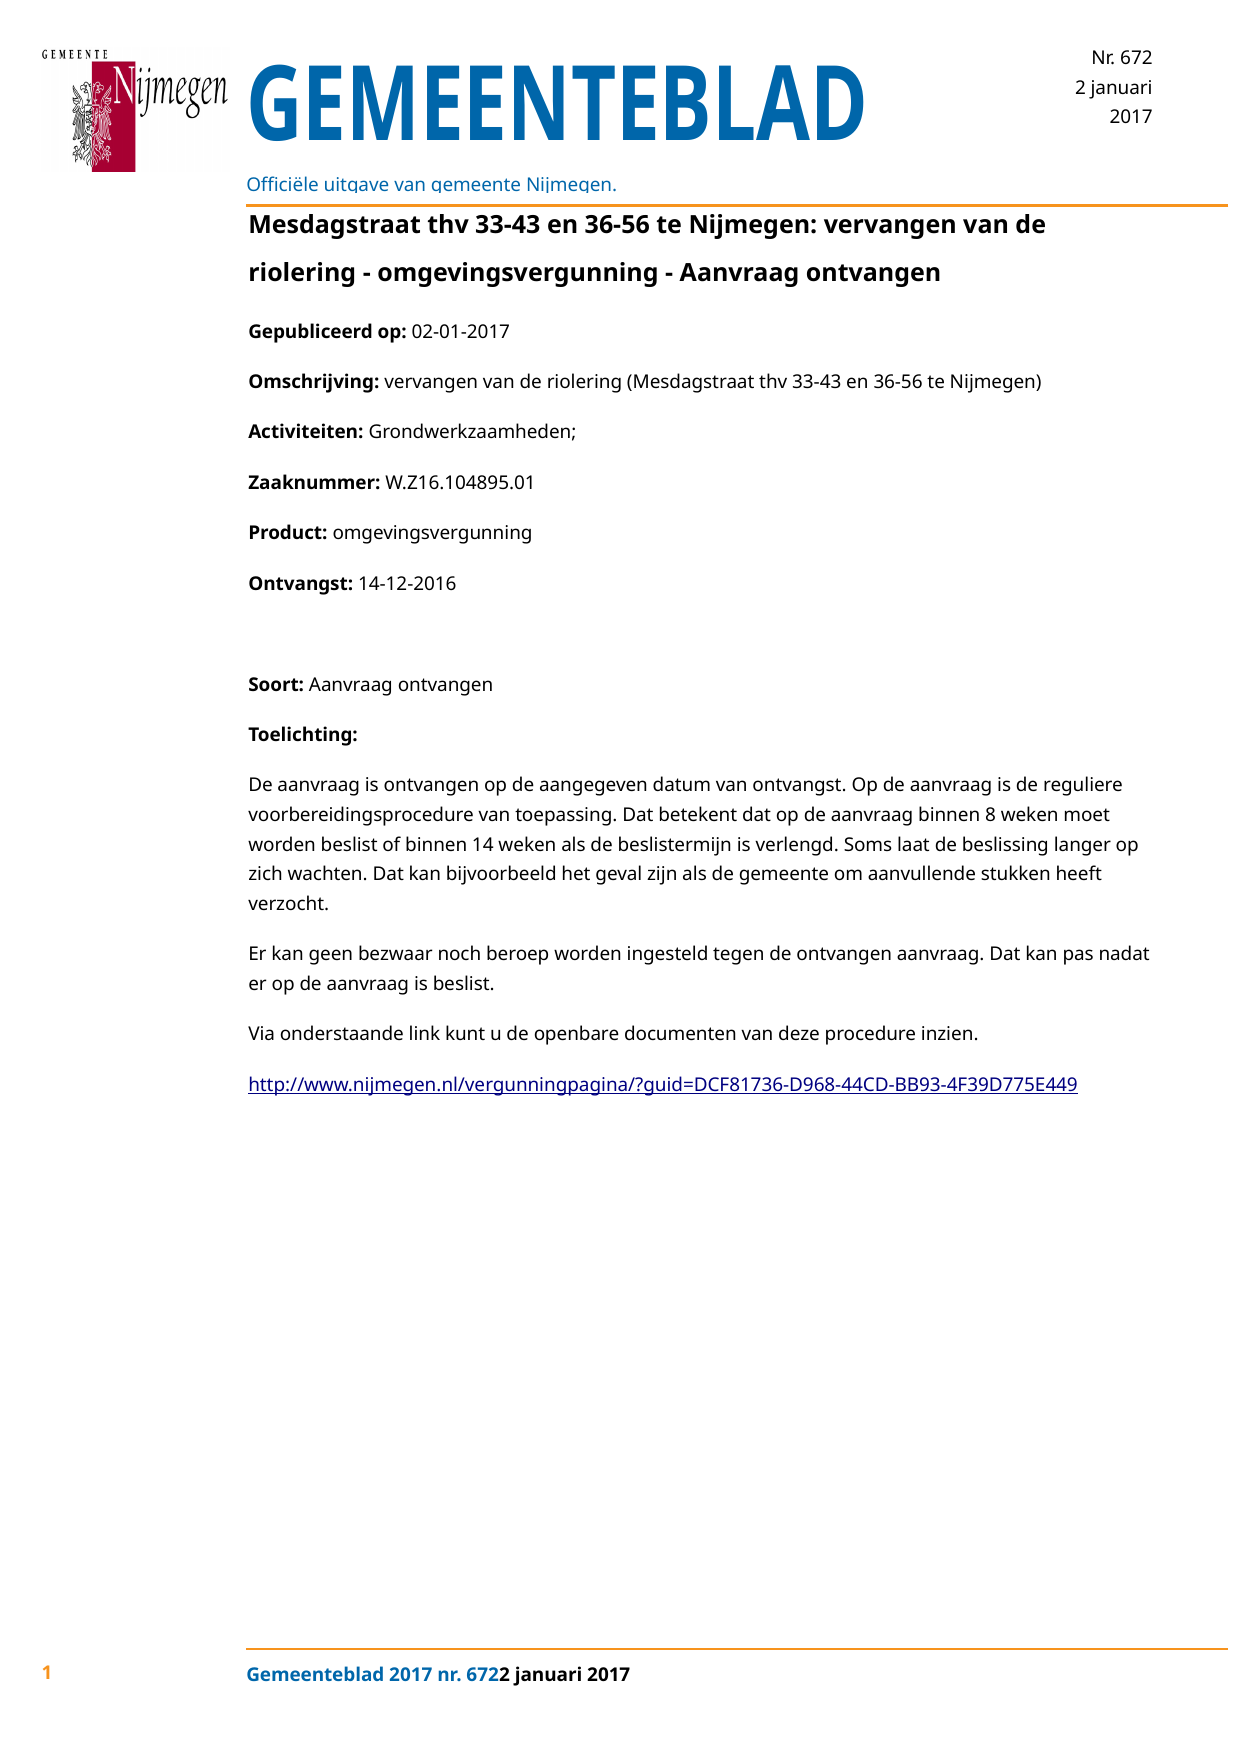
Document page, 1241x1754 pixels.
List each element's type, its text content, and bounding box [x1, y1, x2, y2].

text Activiteiten: Grondwerkzaamheden; [248, 419, 1152, 444]
picture [41, 47, 231, 172]
text Gepubliceerd op: 02-01-2017 [248, 318, 1152, 344]
text De aanvraag is ontvangen op de aangegeven datum van ontvangst. Op de aanvraag is de reguliere voorbereidingsprocedure van toepassing. Dat betekent dat op de aanvraag binnen 8 weken moet worden beslist of binnen 14 weken als de beslistermijn is verlengd. Soms laat de beslissing langer op zich wachten. Dat kan bijvoorbeeld het geval zijn als de gemeente om aanvullende stukken heeft verzocht. [248, 772, 1152, 916]
text Product: omgevingsvergunning [248, 519, 1152, 545]
text Soort: Aanvraag ontvangen [248, 671, 1152, 697]
text Er kan geen bezwaar noch beroep worden ingesteld tegen de ontvangen aanvraag. Dat kan pas nadat er op de aanvraag is beslist. [248, 940, 1152, 996]
text Ontvangst: 14-12-2016 [248, 570, 1152, 596]
text Mesdagstraat thv 33-43 en 36-56 te Nijmegen: vervangen van de riolering - omgevingsvergunning - Aanvraag ontvangen [248, 207, 1152, 288]
text Omschrijving: vervangen van de riolering (Mesdagstraat thv 33-43 en 36-56 te Nijmegen) [248, 368, 1152, 394]
text http://www.nijmegen.nl/vergunningpagina/?guid=DCF81736-D968-44CD-BB93-4F39D775E449 [248, 1071, 1152, 1097]
text Via onderstaande link kunt u de openbare documenten van deze procedure inzien. [248, 1020, 1152, 1046]
text Toelichting: [248, 721, 1152, 747]
text Zaaknummer: W.Z16.104895.01 [248, 469, 1152, 495]
